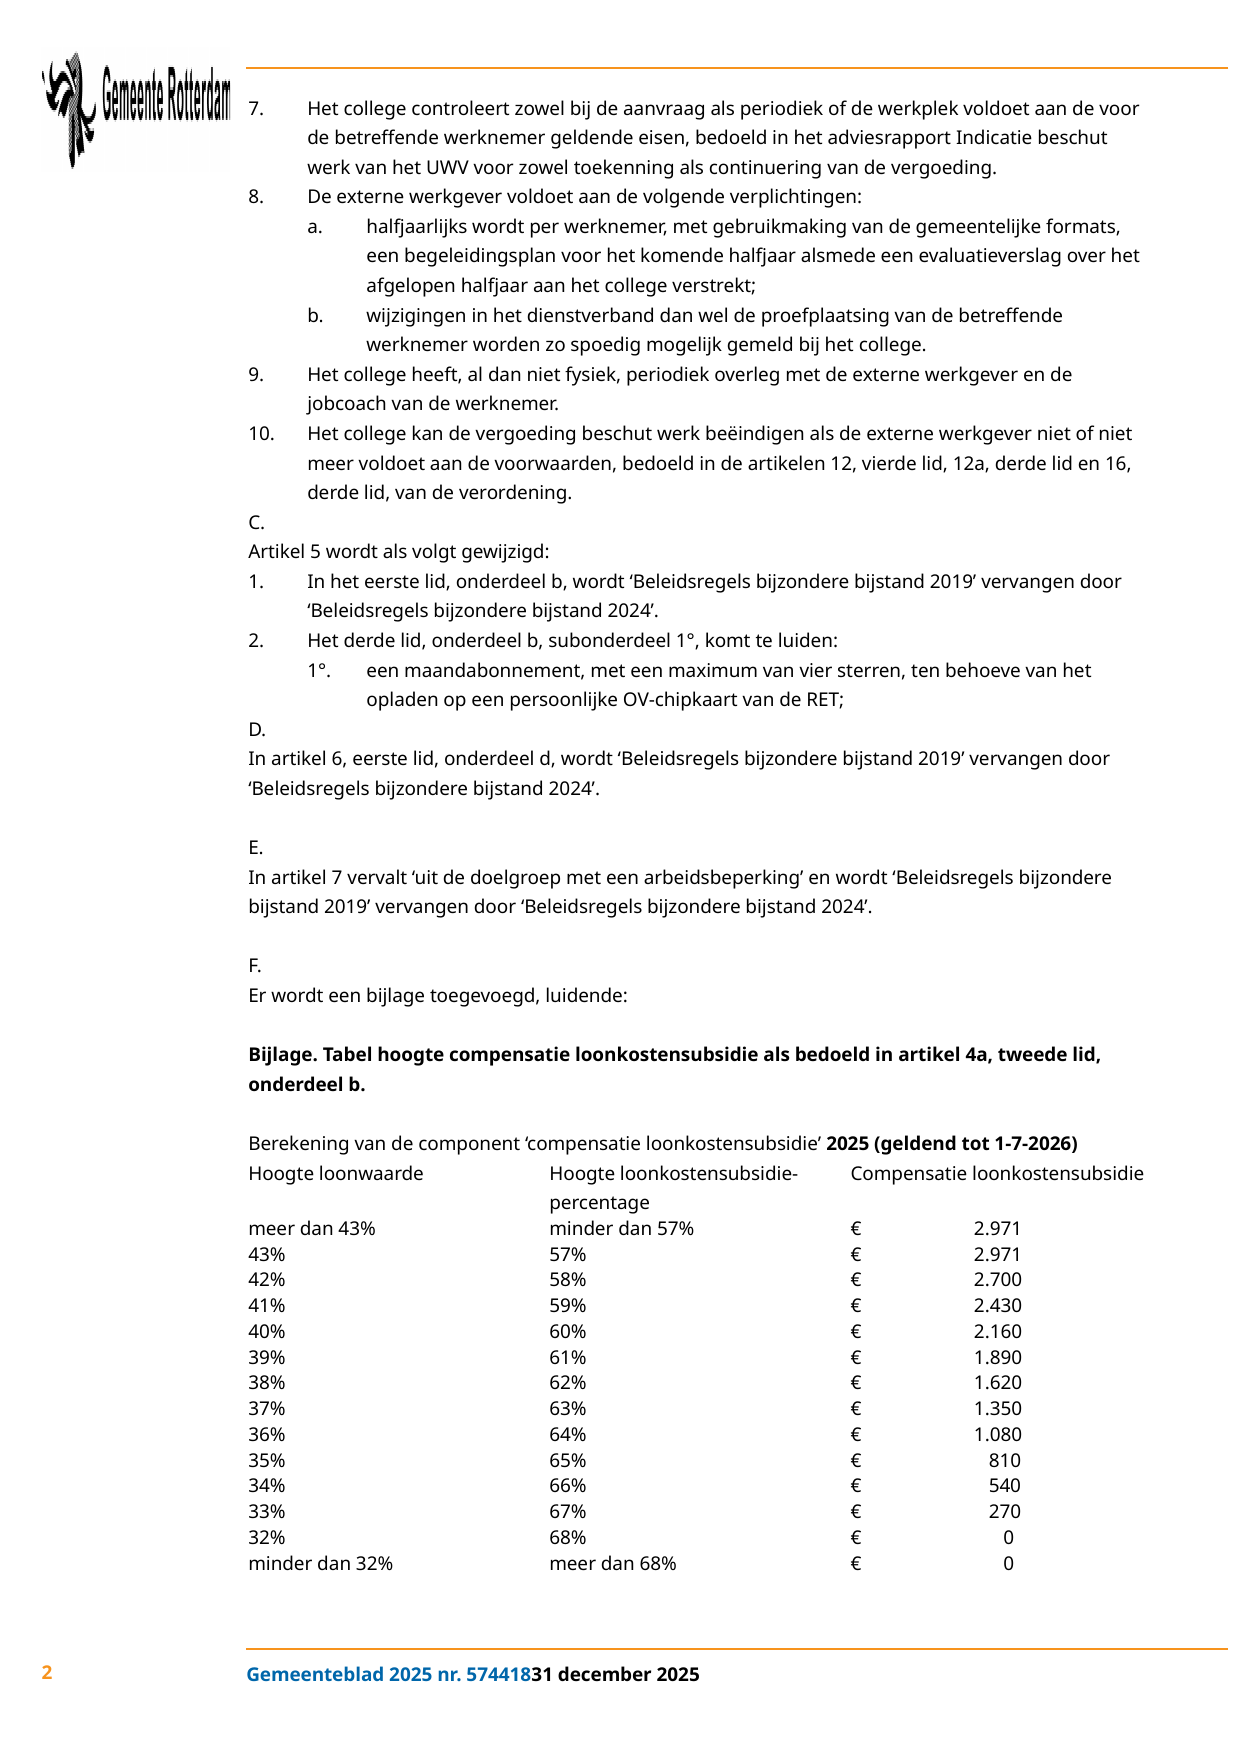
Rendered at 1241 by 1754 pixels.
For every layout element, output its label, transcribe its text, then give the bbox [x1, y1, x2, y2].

table_cell € 2.971 [850, 1241, 1152, 1267]
table_cell meer dan 68% [549, 1550, 850, 1575]
table_cell € 1.890 [850, 1344, 1152, 1369]
list wijzigingen in het dienstverband dan wel de proefplaatsing van de betreffende werknemer worden zo spoedig mogelijk gemeld bij het college. [307, 302, 1152, 357]
list In het eerste lid, onderdeel b, wordt ‘Beleidsregels bijzondere bijstand 2019’ vervangen door ‘Beleidsregels bijzondere bijstand 2024’. [248, 568, 1152, 623]
table_cell 61% [549, 1344, 850, 1369]
table_cell 37% [248, 1395, 549, 1421]
list Het college heeft, al dan niet fysiek, periodiek overleg met de externe werkgever en de jobcoach van de werknemer. [248, 361, 1152, 416]
picture [41, 47, 231, 172]
table_cell 68% [549, 1524, 850, 1550]
table_cell € 810 [850, 1447, 1152, 1472]
table_header Compensatie loonkostensubsidie [850, 1160, 1152, 1215]
table_cell € 270 [850, 1498, 1152, 1524]
table_cell 32% [248, 1524, 549, 1550]
table_cell 62% [549, 1370, 850, 1395]
table_cell 35% [248, 1447, 549, 1472]
list een maandabonnement, met een maximum van vier sterren, ten behoeve van het opladen op een persoonlijke OV-chipkaart van de RET; [307, 657, 1152, 712]
text F. [248, 953, 1152, 978]
table_cell minder dan 57% [549, 1215, 850, 1241]
table_cell 38% [248, 1370, 549, 1395]
list De externe werkgever voldoet aan de volgende verplichtingen: [248, 183, 1152, 209]
list Het derde lid, onderdeel b, subonderdeel 1°, komt te luiden: [248, 627, 1152, 653]
table_cell 39% [248, 1344, 549, 1369]
text C. [248, 509, 1152, 535]
table_cell € 2.160 [850, 1318, 1152, 1344]
table_cell 33% [248, 1498, 549, 1524]
table_cell 60% [549, 1318, 850, 1344]
table_cell 66% [549, 1473, 850, 1498]
table_cell € 2.971 [850, 1215, 1152, 1241]
list halfjaarlijks wordt per werknemer, met gebruikmaking van de gemeentelijke formats, een begeleidingsplan voor het komende halfjaar alsmede een evaluatieverslag over het afgelopen halfjaar aan het college verstrekt; [307, 213, 1152, 298]
text Berekening van de component ‘compensatie loonkostensubsidie’ 2025 (geldend tot 1-7-2026) [248, 1130, 1152, 1156]
table_cell 36% [248, 1421, 549, 1447]
text D. [248, 716, 1152, 742]
table_cell 57% [549, 1241, 850, 1267]
table_cell 67% [549, 1498, 850, 1524]
list Het college controleert zowel bij de aanvraag als periodiek of de werkplek voldoet aan de voor de betreffende werknemer geldende eisen, bedoeld in het adviesrapport Indicatie beschut werk van het UWV voor zowel toekenning als continuering van de vergoeding. [248, 95, 1152, 180]
text Er wordt een bijlage toegevoegd, luidende: [248, 982, 1152, 1008]
table_cell € 0 [850, 1550, 1152, 1575]
table_cell € 540 [850, 1473, 1152, 1498]
table_cell minder dan 32% [248, 1550, 549, 1575]
table_cell 64% [549, 1421, 850, 1447]
table_cell € 1.350 [850, 1395, 1152, 1421]
table_cell 34% [248, 1473, 549, 1498]
table_cell 40% [248, 1318, 549, 1344]
table_cell 59% [549, 1293, 850, 1318]
table_cell 58% [549, 1267, 850, 1292]
table_cell 41% [248, 1293, 549, 1318]
text In artikel 7 vervalt ‘uit de doelgroep met een arbeidsbeperking’ en wordt ‘Beleidsregels bijzondere bijstand 2019’ vervangen door ‘Beleidsregels bijzondere bijstand 2024’. [248, 864, 1152, 919]
table_cell meer dan 43% [248, 1215, 549, 1241]
table_cell € 2.430 [850, 1293, 1152, 1318]
table_cell € 1.620 [850, 1370, 1152, 1395]
table_cell € 1.080 [850, 1421, 1152, 1447]
table_cell 42% [248, 1267, 549, 1292]
text E. [248, 834, 1152, 860]
table_header Hoogte loonwaarde [248, 1160, 549, 1215]
text In artikel 6, eerste lid, onderdeel d, wordt ‘Beleidsregels bijzondere bijstand 2019’ vervangen door ‘Beleidsregels bijzondere bijstand 2024’. [248, 746, 1152, 801]
table_cell 65% [549, 1447, 850, 1472]
table_cell 43% [248, 1241, 549, 1267]
table_cell € 2.700 [850, 1267, 1152, 1292]
table_header Hoogte loonkostensubsidie-percentage [549, 1160, 850, 1215]
text Bijlage. Tabel hoogte compensatie loonkostensubsidie als bedoeld in artikel 4a, tweede lid, onderdeel b. [248, 1041, 1152, 1097]
text Artikel 5 wordt als volgt gewijzigd: [248, 538, 1152, 564]
table_cell € 0 [850, 1524, 1152, 1550]
table_cell 63% [549, 1395, 850, 1421]
list Het college kan de vergoeding beschut werk beëindigen als de externe werkgever niet of niet meer voldoet aan de voorwaarden, bedoeld in de artikelen 12, vierde lid, 12a, derde lid en 16, derde lid, van de verordening. [248, 420, 1152, 505]
